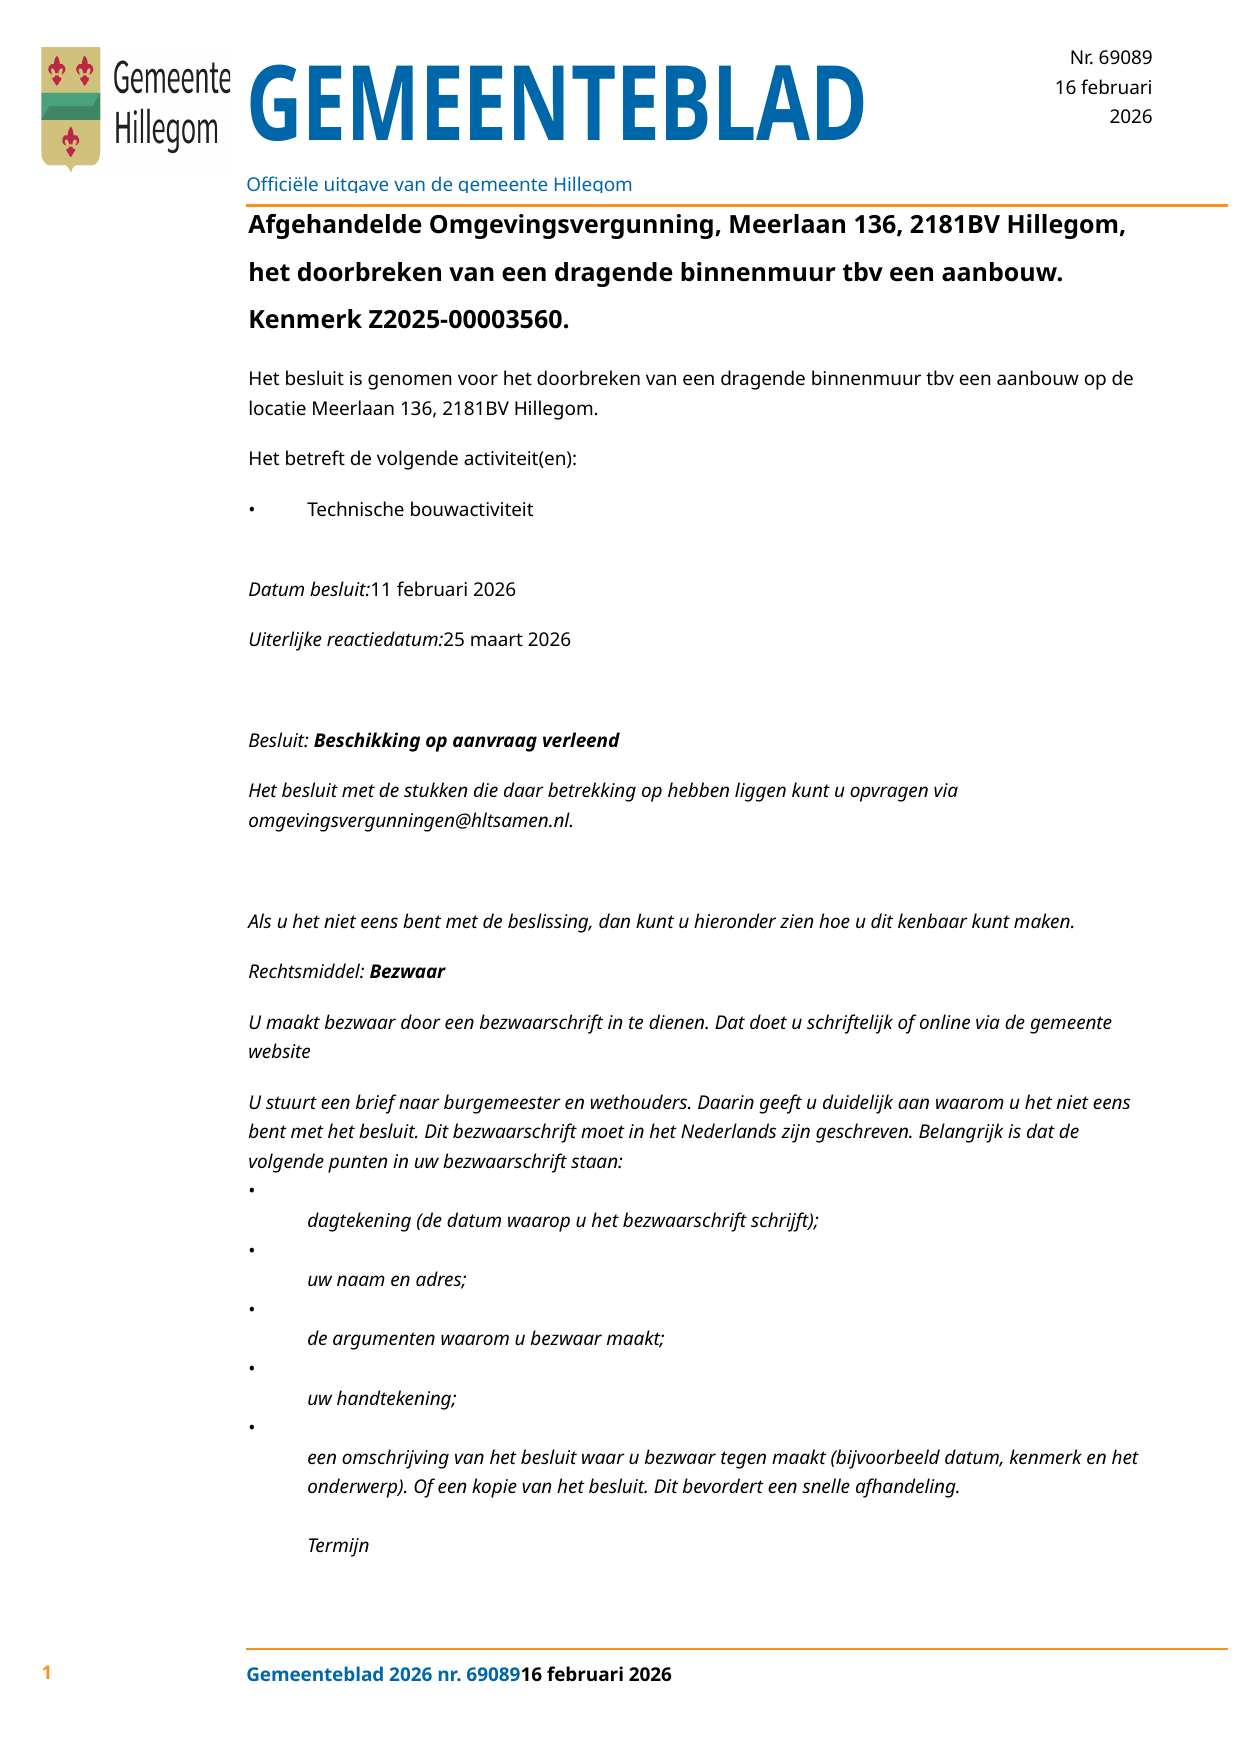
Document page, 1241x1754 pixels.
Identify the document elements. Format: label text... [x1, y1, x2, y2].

text Het besluit is genomen voor het doorbreken van een dragende binnenmuur tbv een aanbouw op de locatie Meerlaan 136, 2181BV Hillegom. [248, 366, 1152, 421]
text Het betreft de volgende activiteit(en): [248, 446, 1152, 471]
list uw handtekening; [248, 1385, 1152, 1410]
list Termijn [248, 1533, 1152, 1558]
text Besluit: Beschikking op aanvraag verleend [248, 727, 1152, 753]
text Uiterlijke reactiedatum:25 maart 2026 [248, 626, 1152, 652]
text Als u het niet eens bent met de beslissing, dan kunt u hieronder zien hoe u dit kenbaar kunt maken. [248, 908, 1152, 934]
list de argumenten waarom u bezwaar maakt; [248, 1326, 1152, 1351]
text Datum besluit:11 februari 2026 [248, 576, 1152, 602]
picture [41, 47, 231, 172]
text U maakt bezwaar door een bezwaarschrift in te dienen. Dat doet u schriftelijk of online via de gemeente website [248, 1009, 1152, 1064]
text Het besluit met de stukken die daar betrekking op hebben liggen kunt u opvragen via omgevingsvergunningen@hltsamen.nl. [248, 778, 1152, 833]
text Afgehandelde Omgevingsvergunning, Meerlaan 136, 2181BV Hillegom, het doorbreken van een dragende binnenmuur tbv een aanbouw. Kenmerk Z2025-00003560. [248, 207, 1152, 336]
text Rechtsmiddel: Bezwaar [248, 958, 1152, 984]
text U stuurt een brief naar burgemeester en wethouders. Daarin geeft u duidelijk aan waarom u het niet eens bent met het besluit. Dit bezwaarschrift moet in het Nederlands zijn geschreven. Belangrijk is dat de volgende punten in uw bezwaarschrift staan: [248, 1089, 1152, 1174]
list Technische bouwactiviteit [248, 496, 1152, 522]
list uw naam en adres; [248, 1266, 1152, 1292]
list een omschrijving van het besluit waar u bezwaar tegen maakt (bijvoorbeeld datum, kenmerk en het onderwerp). Of een kopie van het besluit. Dit bevordert een snelle afhandeling. [248, 1444, 1152, 1499]
list dagtekening (de datum waarop u het bezwaarschrift schrijft); [248, 1207, 1152, 1233]
